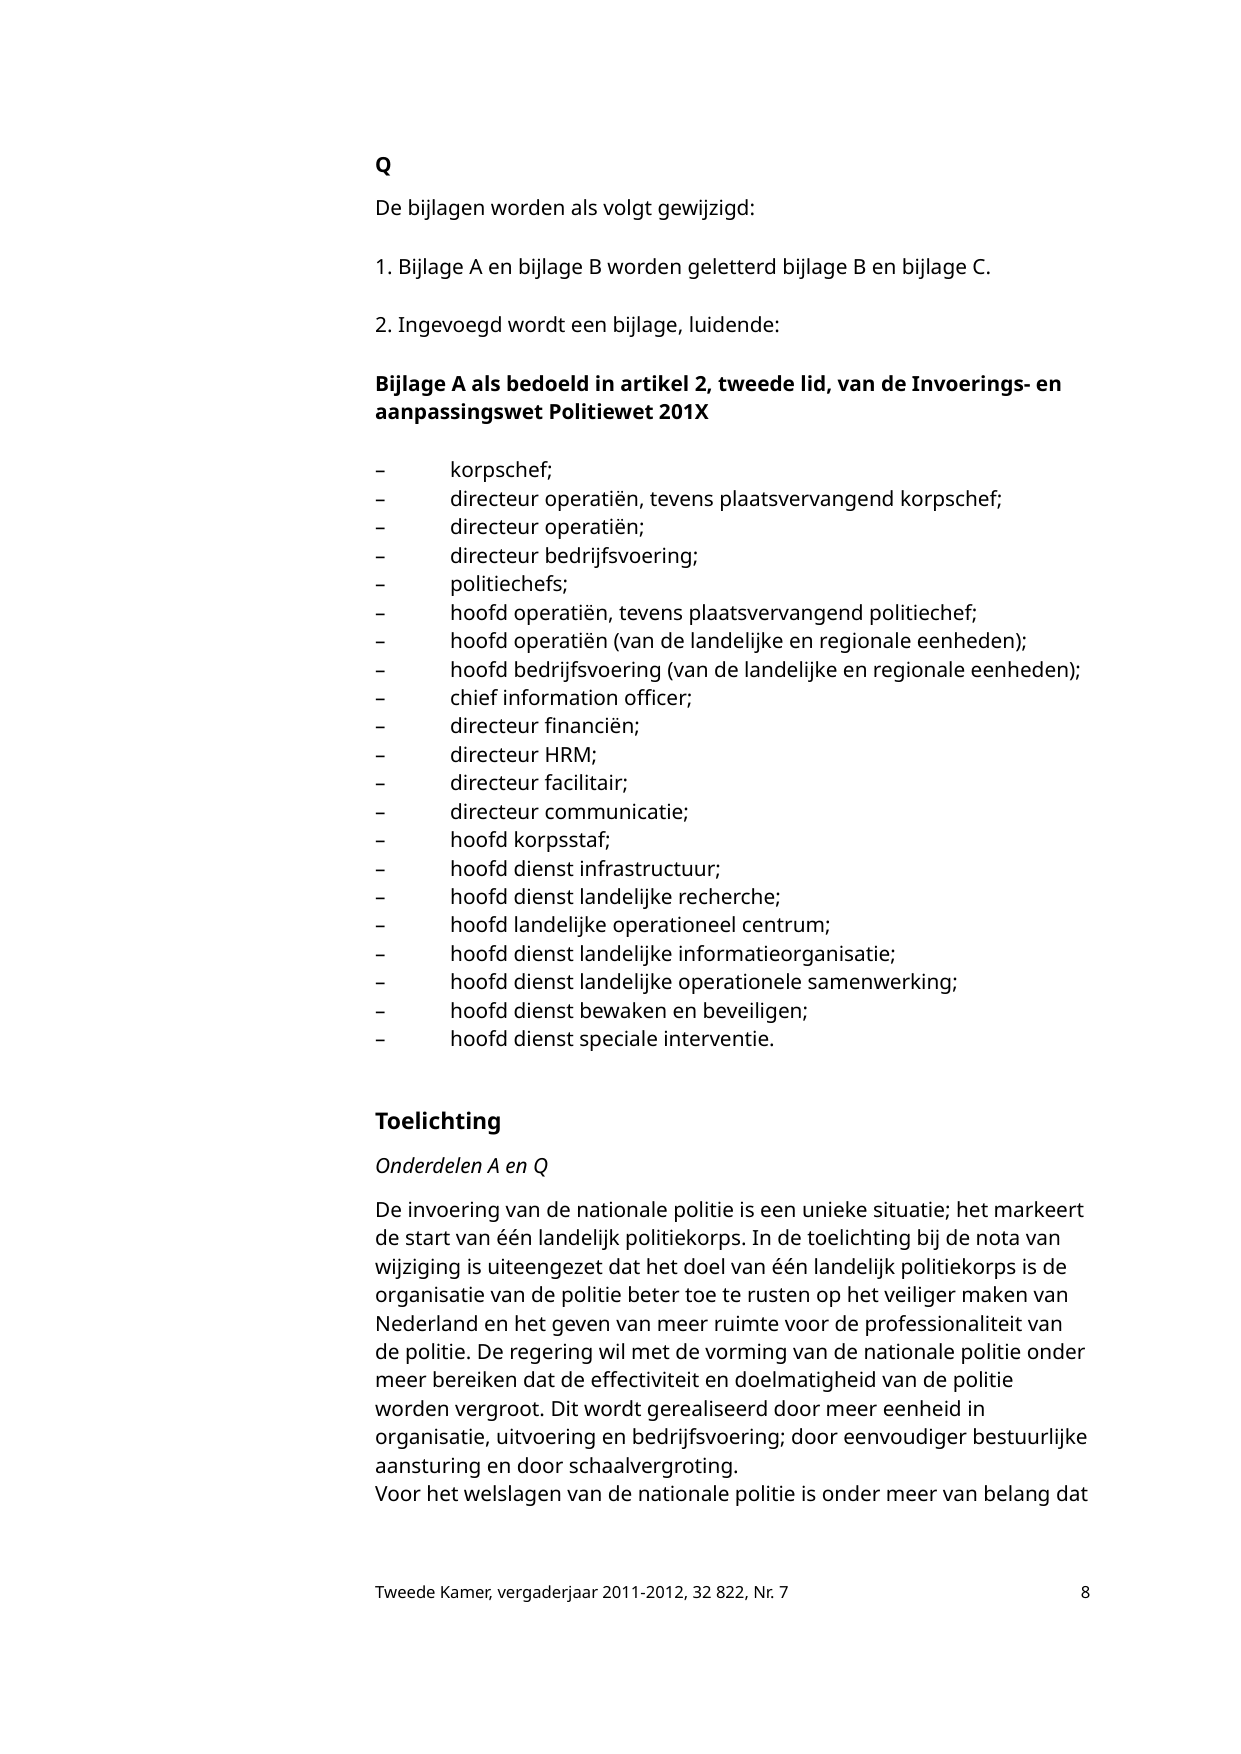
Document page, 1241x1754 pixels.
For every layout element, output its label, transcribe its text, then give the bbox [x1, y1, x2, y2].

list directeur bedrijfsvoering; [375, 541, 1090, 569]
list directeur operatiën, tevens plaatsvervangend korpschef; [375, 484, 1090, 512]
list hoofd dienst landelijke operationele samenwerking; [375, 967, 1090, 996]
list hoofd landelijke operationeel centrum; [375, 911, 1090, 939]
list hoofd operatiën (van de landelijke en regionale eenheden); [375, 626, 1090, 655]
list hoofd dienst speciale interventie. [375, 1024, 1090, 1053]
list hoofd dienst bewaken en beveiligen; [375, 996, 1090, 1024]
list hoofd dienst infrastructuur; [375, 854, 1090, 882]
list politiechefs; [375, 569, 1090, 598]
list hoofd bedrijfsvoering (van de landelijke en regionale eenheden); [375, 655, 1090, 683]
text 1. Bijlage A en bijlage B worden geletterd bijlage B en bijlage C. [375, 252, 1090, 280]
text De bijlagen worden als volgt gewijzigd: [375, 193, 1090, 222]
list hoofd korpsstaf; [375, 825, 1090, 854]
subtitle Toelichting [375, 1105, 1090, 1137]
list directeur financiën; [375, 712, 1090, 740]
text Q [375, 150, 1090, 178]
list directeur facilitair; [375, 768, 1090, 797]
list korpschef; [375, 456, 1090, 484]
list hoofd operatiën, tevens plaatsvervangend politiechef; [375, 598, 1090, 626]
list hoofd dienst landelijke recherche; [375, 882, 1090, 911]
text Voor het welslagen van de nationale politie is onder meer van belang dat [375, 1479, 1090, 1508]
text Onderdelen A en Q [375, 1152, 1090, 1180]
text De invoering van de nationale politie is een unieke situatie; het markeert de start van één landelijk politiekorps. In de toelichting bij de nota van wijziging is uiteengezet dat het doel van één landelijk politiekorps is de organisatie van de politie beter toe te rusten op het veiliger maken van Nederland en het geven van meer ruimte voor de professionaliteit van de politie. De regering wil met de vorming van de nationale politie onder meer bereiken dat de effectiviteit en doelmatigheid van de politie worden vergroot. Dit wordt gerealiseerd door meer eenheid in organisatie, uitvoering en bedrijfsvoering; door eenvoudiger bestuurlijke aansturing en door schaalvergroting. [375, 1195, 1090, 1479]
list directeur communicatie; [375, 797, 1090, 825]
text 2. Ingevoegd wordt een bijlage, luidende: [375, 310, 1090, 339]
list chief information officer; [375, 683, 1090, 712]
text Bijlage A als bedoeld in artikel 2, tweede lid, van de Invoerings- en aanpassingswet Politiewet 201X [375, 369, 1090, 426]
list directeur HRM; [375, 740, 1090, 768]
list hoofd dienst landelijke informatieorganisatie; [375, 939, 1090, 967]
list directeur operatiën; [375, 512, 1090, 541]
